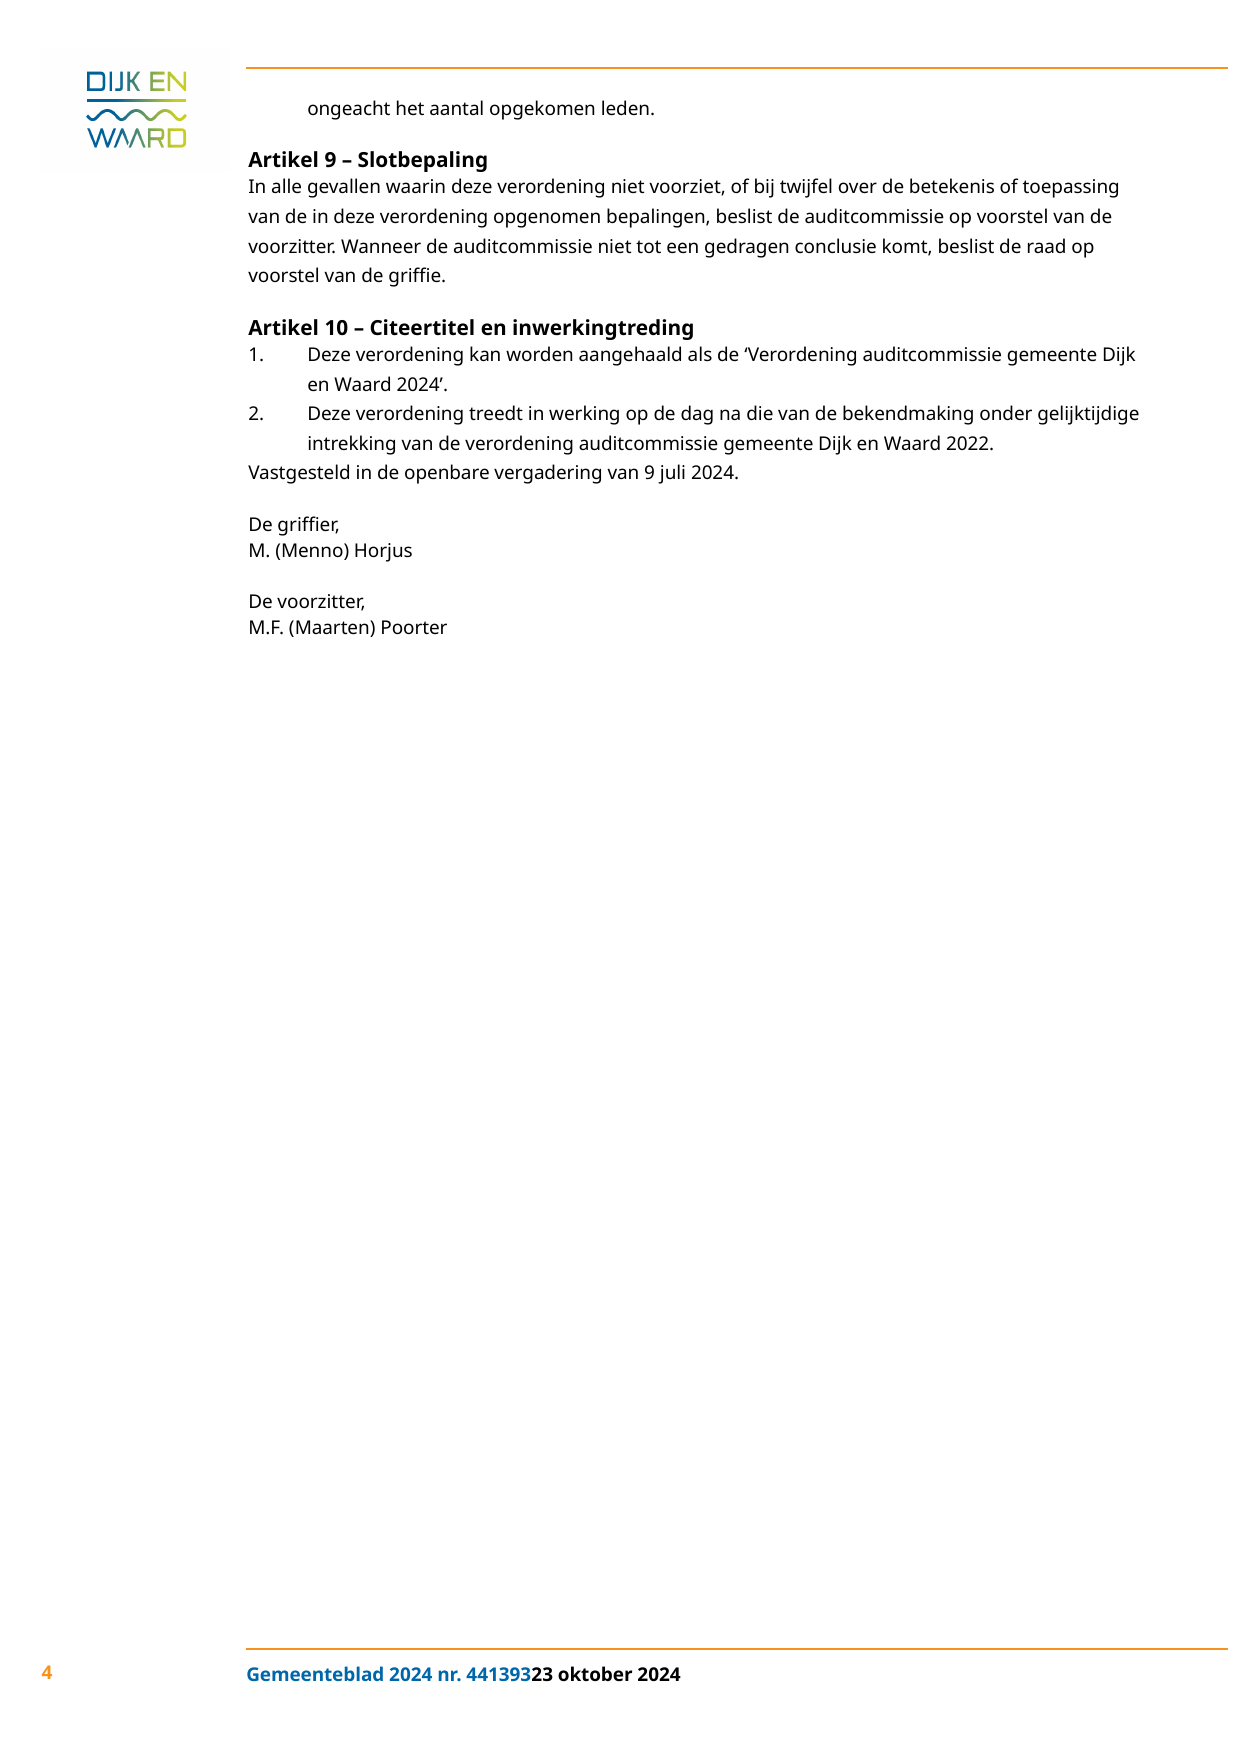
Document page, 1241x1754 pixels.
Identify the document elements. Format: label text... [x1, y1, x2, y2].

list Deze verordening kan worden aangehaald als de ‘Verordening auditcommissie gemeente Dijk en Waard 2024’. [248, 341, 1152, 397]
text Artikel 10 – Citeertitel en inwerkingtreding [248, 313, 1152, 341]
text De griffier, [248, 511, 1152, 537]
text Vastgesteld in de openbare vergadering van 9 juli 2024. [248, 459, 1152, 485]
text De voorzitter, [248, 588, 1152, 614]
list Deze verordening treedt in werking op de dag na die van de bekendmaking onder gelijktijdige intrekking van de verordening auditcommissie gemeente Dijk en Waard 2022. [248, 400, 1152, 456]
list ongeacht het aantal opgekomen leden. [248, 95, 1152, 121]
text M.F. (Maarten) Poorter [248, 614, 1152, 640]
picture [41, 47, 231, 172]
text M. (Menno) Horjus [248, 537, 1152, 562]
text In alle gevallen waarin deze verordening niet voorziet, of bij twijfel over de betekenis of toepassing van de in deze verordening opgenomen bepalingen, beslist de auditcommissie op voorstel van de voorzitter. Wanneer de auditcommissie niet tot een gedragen conclusie komt, beslist de raad op voorstel van de griffie. [248, 174, 1152, 288]
text Artikel 9 – Slotbepaling [248, 145, 1152, 174]
